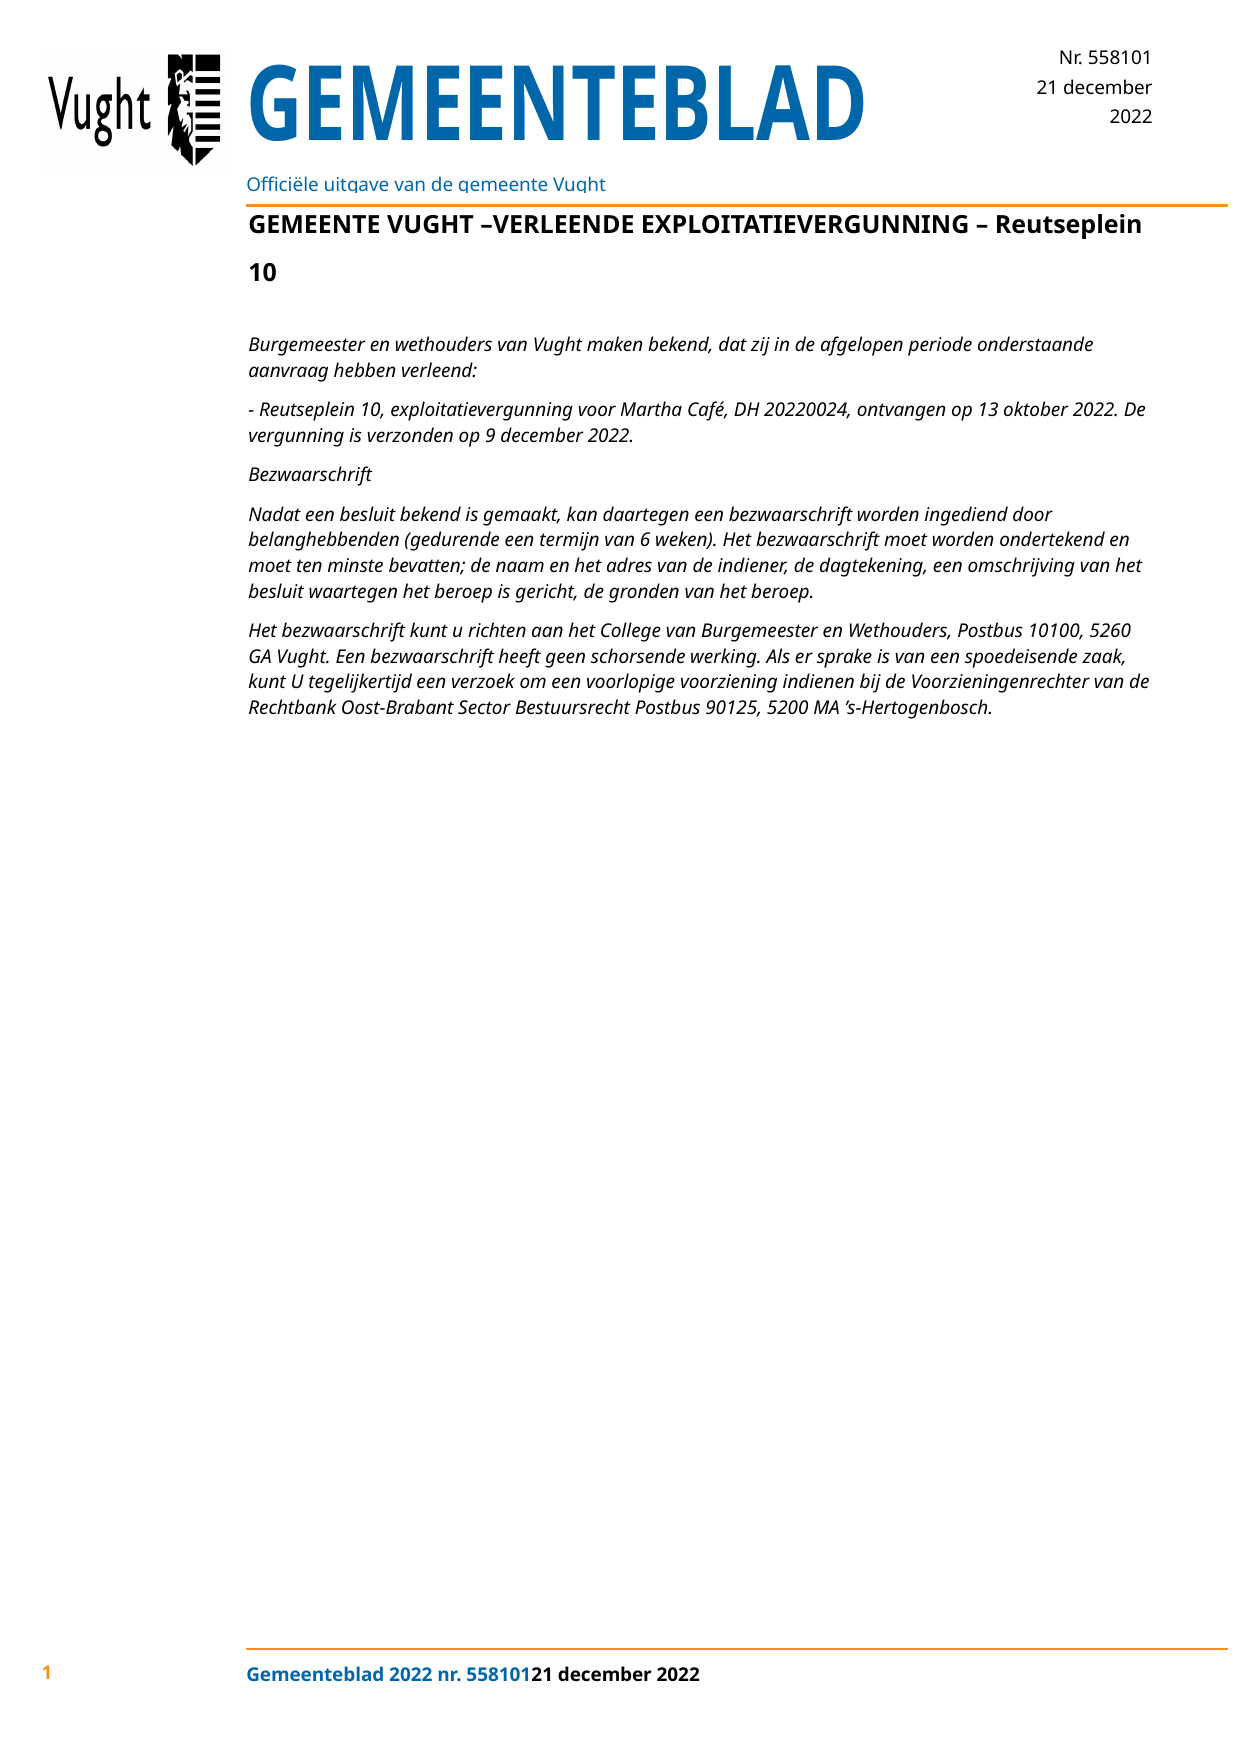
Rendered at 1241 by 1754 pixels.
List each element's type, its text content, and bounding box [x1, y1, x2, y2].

text Bezwaarschrift [248, 461, 1152, 487]
text - Reutseplein 10, exploitatievergunning voor Martha Café, DH 20220024, ontvangen op 13 oktober 2022. De vergunning is verzonden op 9 december 2022. [248, 396, 1152, 448]
text GEMEENTE VUGHT –VERLEENDE EXPLOITATIEVERGUNNING – Reutseplein 10 [248, 207, 1152, 288]
picture [41, 47, 231, 172]
text Burgemeester en wethouders van Vught maken bekend, dat zij in de afgelopen periode onderstaande aanvraag hebben verleend: [248, 331, 1152, 383]
text Het bezwaarschrift kunt u richten aan het College van Burgemeester en Wethouders, Postbus 10100, 5260 GA Vught. Een bezwaarschrift heeft geen schorsende werking. Als er sprake is van een spoedeisende zaak, kunt U tegelijkertijd een verzoek om een voorlopige voorziening indienen bij de Voorzieningenrechter van de Rechtbank Oost-Brabant Sector Bestuursrecht Postbus 90125, 5200 MA ’s-Hertogenbosch. [248, 617, 1152, 720]
text Nadat een besluit bekend is gemaakt, kan daartegen een bezwaarschrift worden ingediend door belanghebbenden (gedurende een termijn van 6 weken). Het bezwaarschrift moet worden ondertekend en moet ten minste bevatten; de naam en het adres van de indiener, de dagtekening, een omschrijving van het besluit waartegen het beroep is gericht, de gronden van het beroep. [248, 501, 1152, 604]
